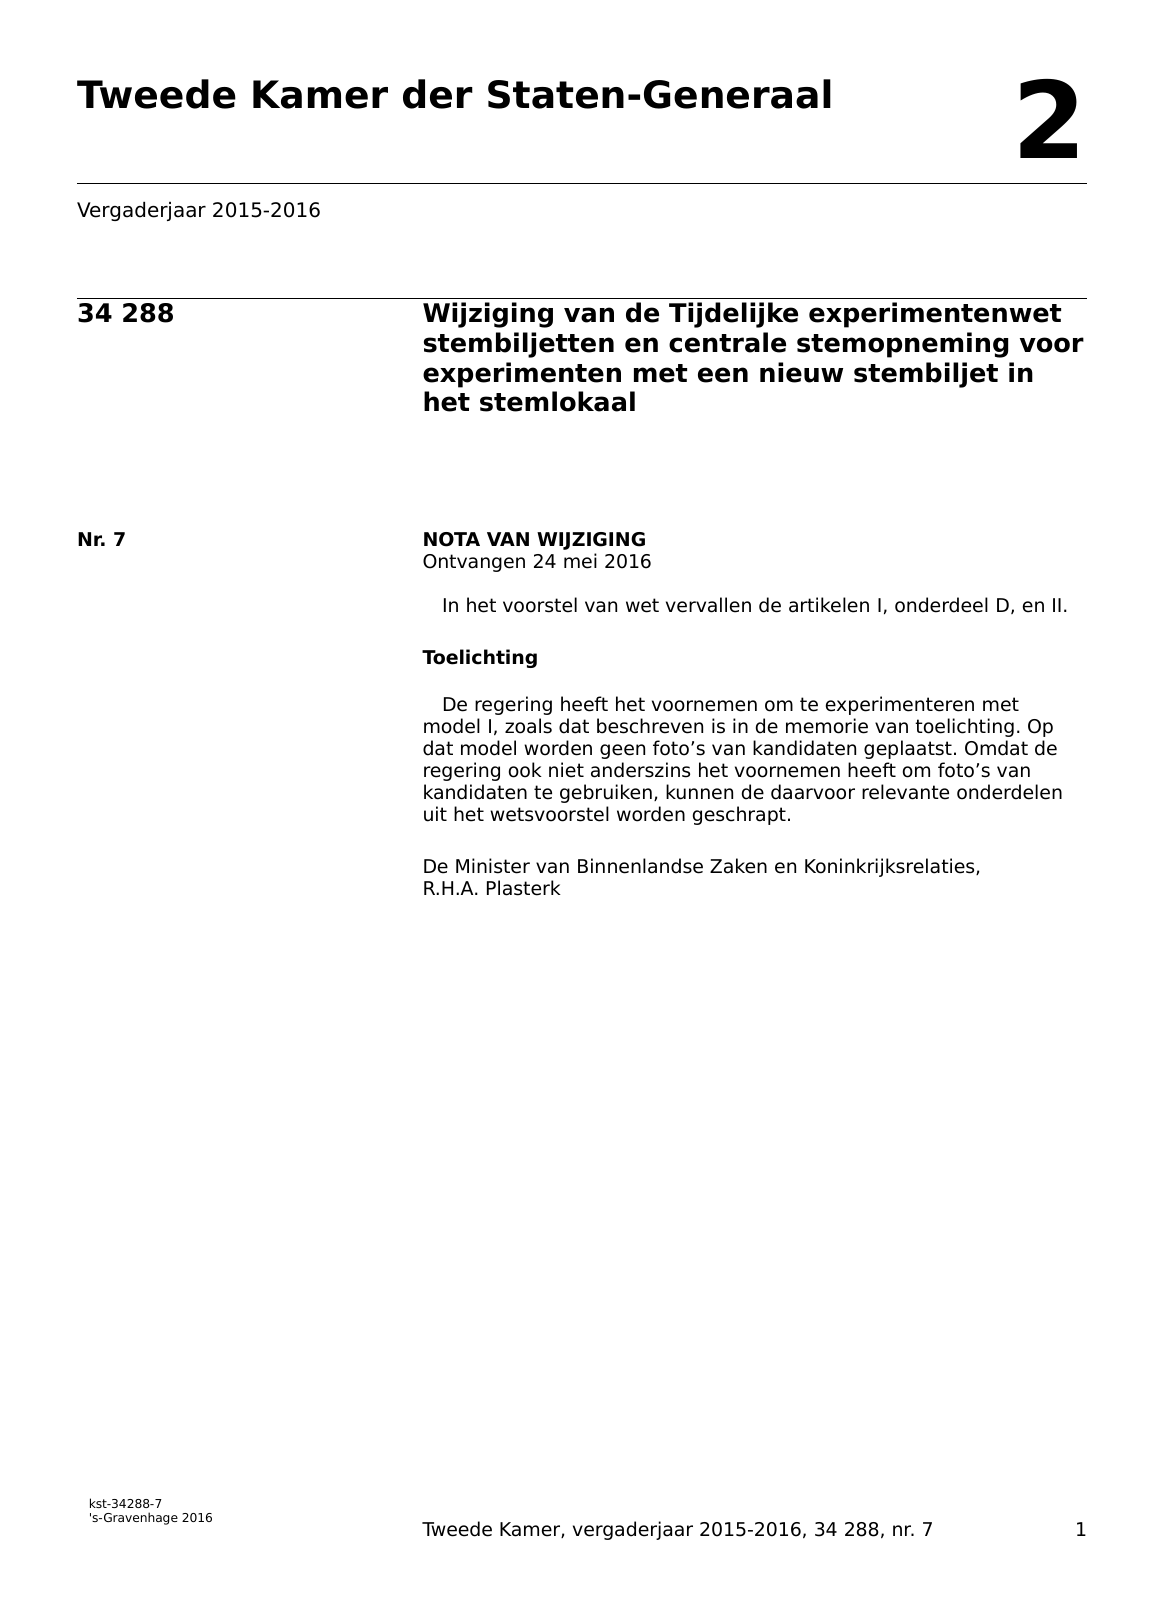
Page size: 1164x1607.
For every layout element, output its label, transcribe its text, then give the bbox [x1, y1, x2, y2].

text De regering heeft het voornemen om te experimenteren met model I, zoals dat beschreven is in de memorie van toelichting. Op dat model worden geen foto’s van kandidaten geplaatst. Omdat de regering ook niet anderszins het voornemen heeft om foto’s van kandidaten te gebruiken, kunnen de daarvoor relevante onderdelen uit het wetsvoorstel worden geschrapt. [422, 694, 1087, 826]
subtitle Nr. 7 NOTA VAN WIJZIGING [77, 529, 1087, 551]
text 's-Gravenhage 2016 [88, 1511, 323, 1525]
table_cell Vergaderjaar 2015-2016 [77, 184, 1087, 298]
text kst-34288-7 [88, 1497, 323, 1511]
table_header Tweede Kamer der Staten-Generaal [77, 59, 886, 183]
subtitle 34 288 Wijziging van de Tijdelijke experimentenwet stembiljetten en centrale stemopneming voor experimenten met een nieuw stembiljet in het stemlokaal [77, 299, 1087, 418]
text De Minister van Binnenlandse Zaken en Koninkrijksrelaties, R.H.A. Plasterk [422, 856, 1087, 900]
text Ontvangen 24 mei 2016 [422, 551, 1087, 573]
table_header 2 [886, 59, 1087, 183]
text In het voorstel van wet vervallen de artikelen I, onderdeel D, en II. [422, 595, 1087, 617]
subtitle Toelichting [422, 647, 1087, 669]
